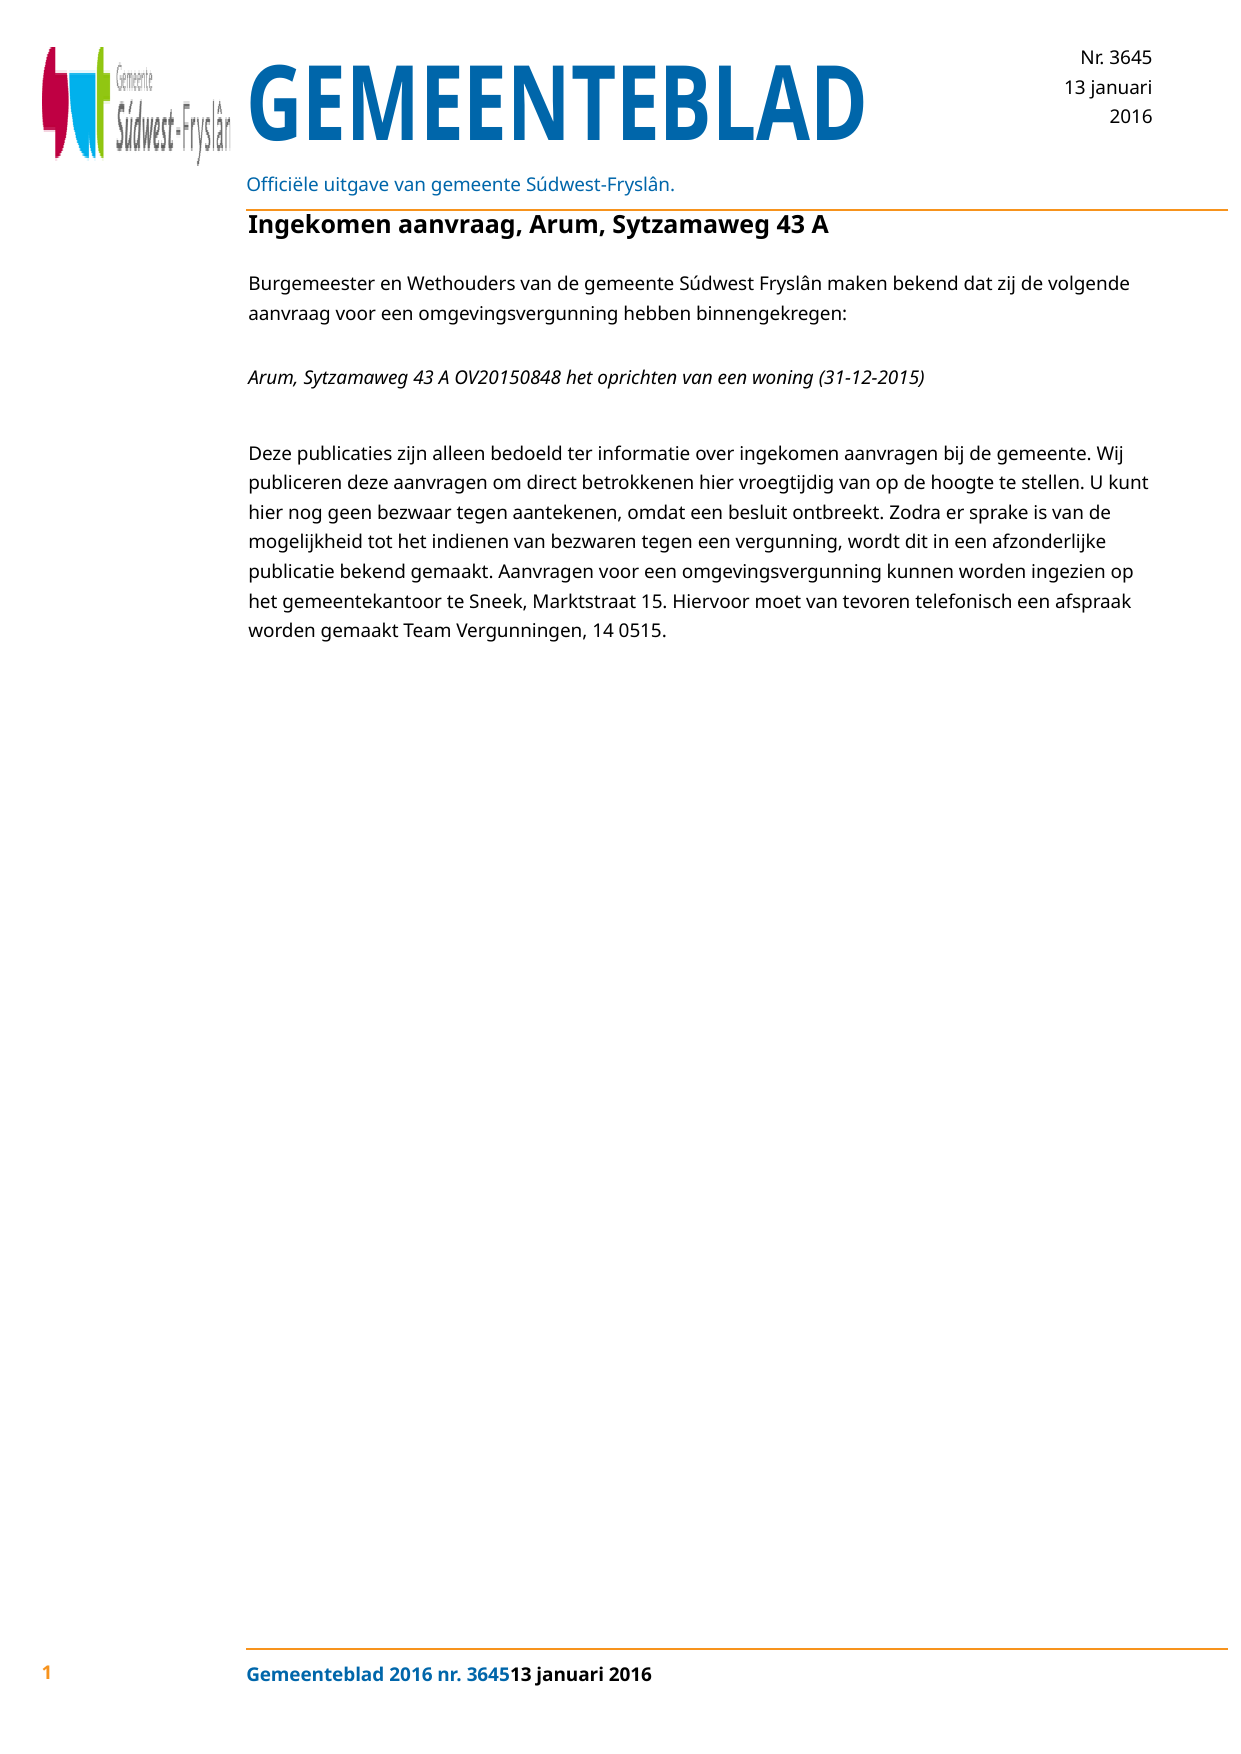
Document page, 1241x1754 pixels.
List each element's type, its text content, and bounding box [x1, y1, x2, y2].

text Arum, Sytzamaweg 43 A OV20150848 het oprichten van een woning (31-12-2015) [248, 364, 1152, 389]
text Deze publicaties zijn alleen bedoeld ter informatie over ingekomen aanvragen bij de gemeente. Wij publiceren deze aanvragen om direct betrokkenen hier vroegtijdig van op de hoogte te stellen. U kunt hier nog geen bezwaar tegen aantekenen, omdat een besluit ontbreekt. Zodra er sprake is van de mogelijkheid tot het indienen van bezwaren tegen een vergunning, wordt dit in een afzonderlijke publicatie bekend gemaakt. Aanvragen voor een omgevingsvergunning kunnen worden ingezien op het gemeentekantoor te Sneek, Marktstraat 15. Hiervoor moet van tevoren telefonisch een afspraak worden gemaakt Team Vergunningen, 14 0515. [248, 440, 1152, 643]
picture [41, 47, 231, 172]
text Burgemeester en Wethouders van de gemeente Súdwest Fryslân maken bekend dat zij de volgende aanvraag voor een omgevingsvergunning hebben binnengekregen: [248, 270, 1152, 326]
text Ingekomen aanvraag, Arum, Sytzamaweg 43 A [248, 211, 1152, 241]
